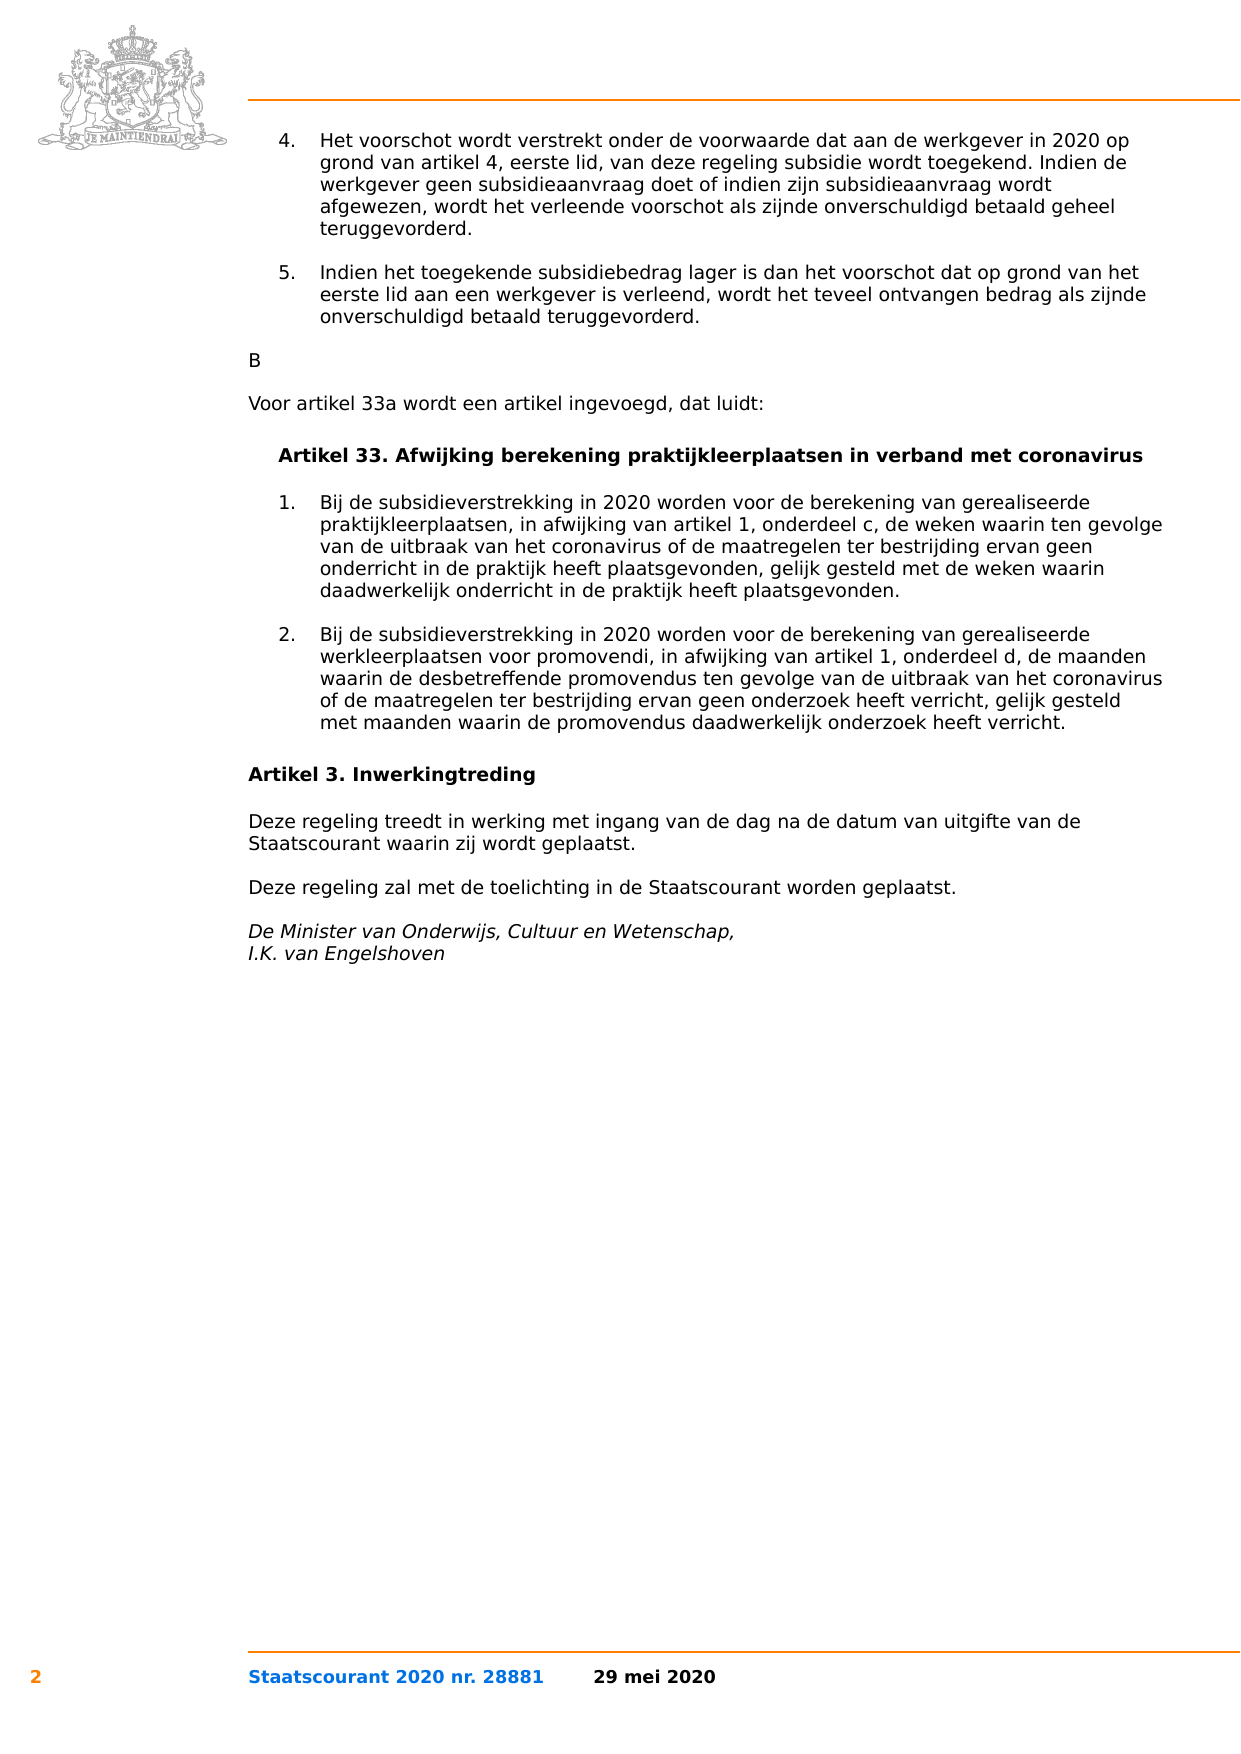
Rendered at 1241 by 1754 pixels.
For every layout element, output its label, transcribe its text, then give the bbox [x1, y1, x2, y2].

text B [248, 349, 1163, 371]
text De Minister van Onderwijs, Cultuur en Wetenschap, I.K. van Engelshoven [248, 921, 1163, 964]
picture [38, 25, 227, 150]
text 5. Indien het toegekende subsidiebedrag lager is dan het voorschot dat op grond van het eerste lid aan een werkgever is verleend, wordt het teveel ontvangen bedrag als zijnde onverschuldigd betaald teruggevorderd. [278, 262, 1163, 328]
text Deze regeling treedt in werking met ingang van de dag na de datum van uitgifte van de Staatscourant waarin zij wordt geplaatst. [248, 811, 1163, 855]
text 2. Bij de subsidieverstrekking in 2020 worden voor de berekening van gerealiseerde werkleerplaatsen voor promovendi, in afwijking van artikel 1, onderdeel d, de maanden waarin de desbetreffende promovendus ten gevolge van de uitbraak van het coronavirus of de maatregelen ter bestrijding ervan geen onderzoek heeft verricht, gelijk gesteld met maanden waarin de promovendus daadwerkelijk onderzoek heeft verricht. [278, 624, 1163, 734]
subtitle Artikel 3. Inwerkingtreding [248, 764, 1163, 786]
text 4. Het voorschot wordt verstrekt onder de voorwaarde dat aan de werkgever in 2020 op grond van artikel 4, eerste lid, van deze regeling subsidie wordt toegekend. Indien de werkgever geen subsidieaanvraag doet of indien zijn subsidieaanvraag wordt afgewezen, wordt het verleende voorschot als zijnde onverschuldigd betaald geheel teruggevorderd. [278, 130, 1163, 240]
subtitle Artikel 33. Afwijking berekening praktijkleerplaatsen in verband met coronavirus [278, 445, 1163, 467]
text 1. Bij de subsidieverstrekking in 2020 worden voor de berekening van gerealiseerde praktijkleerplaatsen, in afwijking van artikel 1, onderdeel c, de weken waarin ten gevolge van de uitbraak van het coronavirus of de maatregelen ter bestrijding ervan geen onderricht in de praktijk heeft plaatsgevonden, gelijk gesteld met de weken waarin daadwerkelijk onderricht in de praktijk heeft plaatsgevonden. [278, 492, 1163, 602]
text Voor artikel 33a wordt een artikel ingevoegd, dat luidt: [248, 393, 1163, 415]
text Deze regeling zal met de toelichting in de Staatscourant worden geplaatst. [248, 877, 1163, 899]
